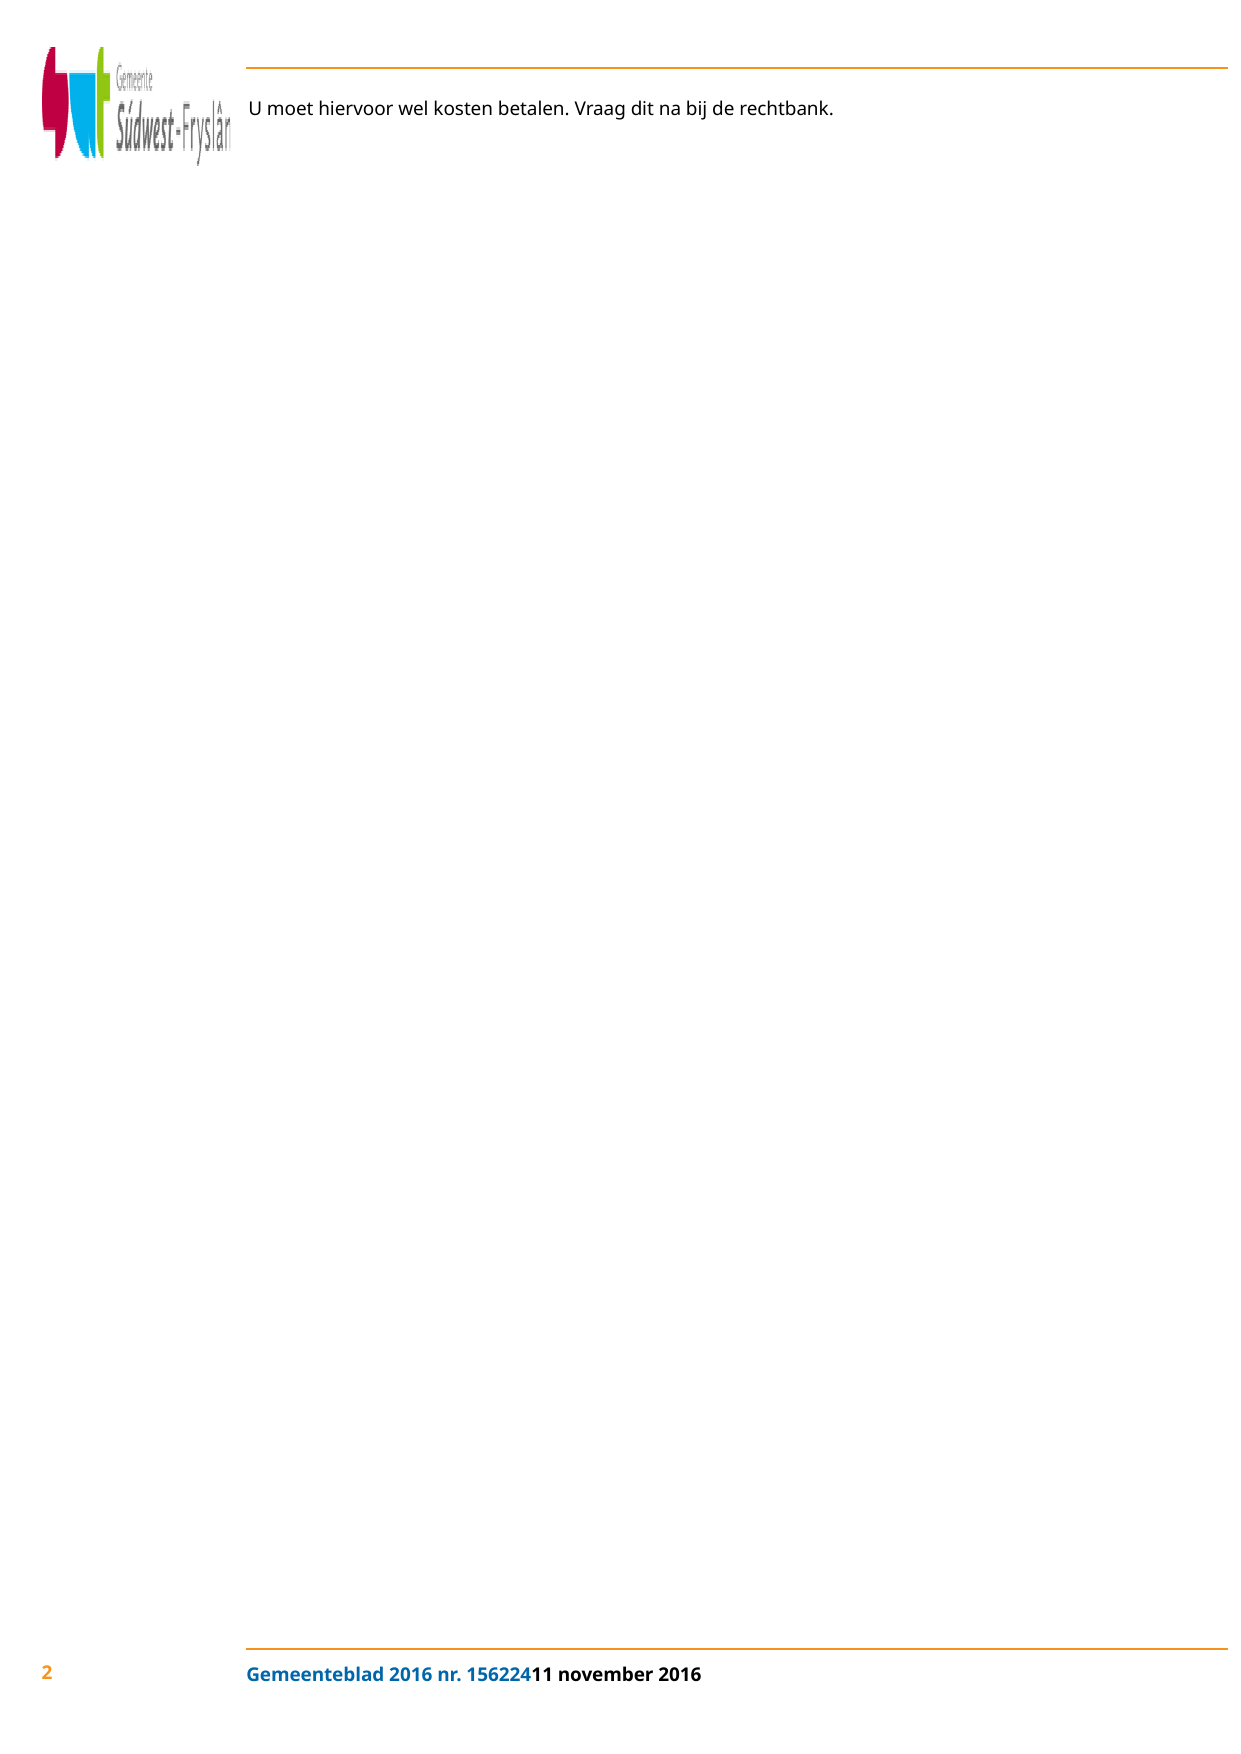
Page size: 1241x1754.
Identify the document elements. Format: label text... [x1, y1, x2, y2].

picture [41, 47, 231, 172]
text U moet hiervoor wel kosten betalen. Vraag dit na bij de rechtbank. [248, 95, 1152, 121]
